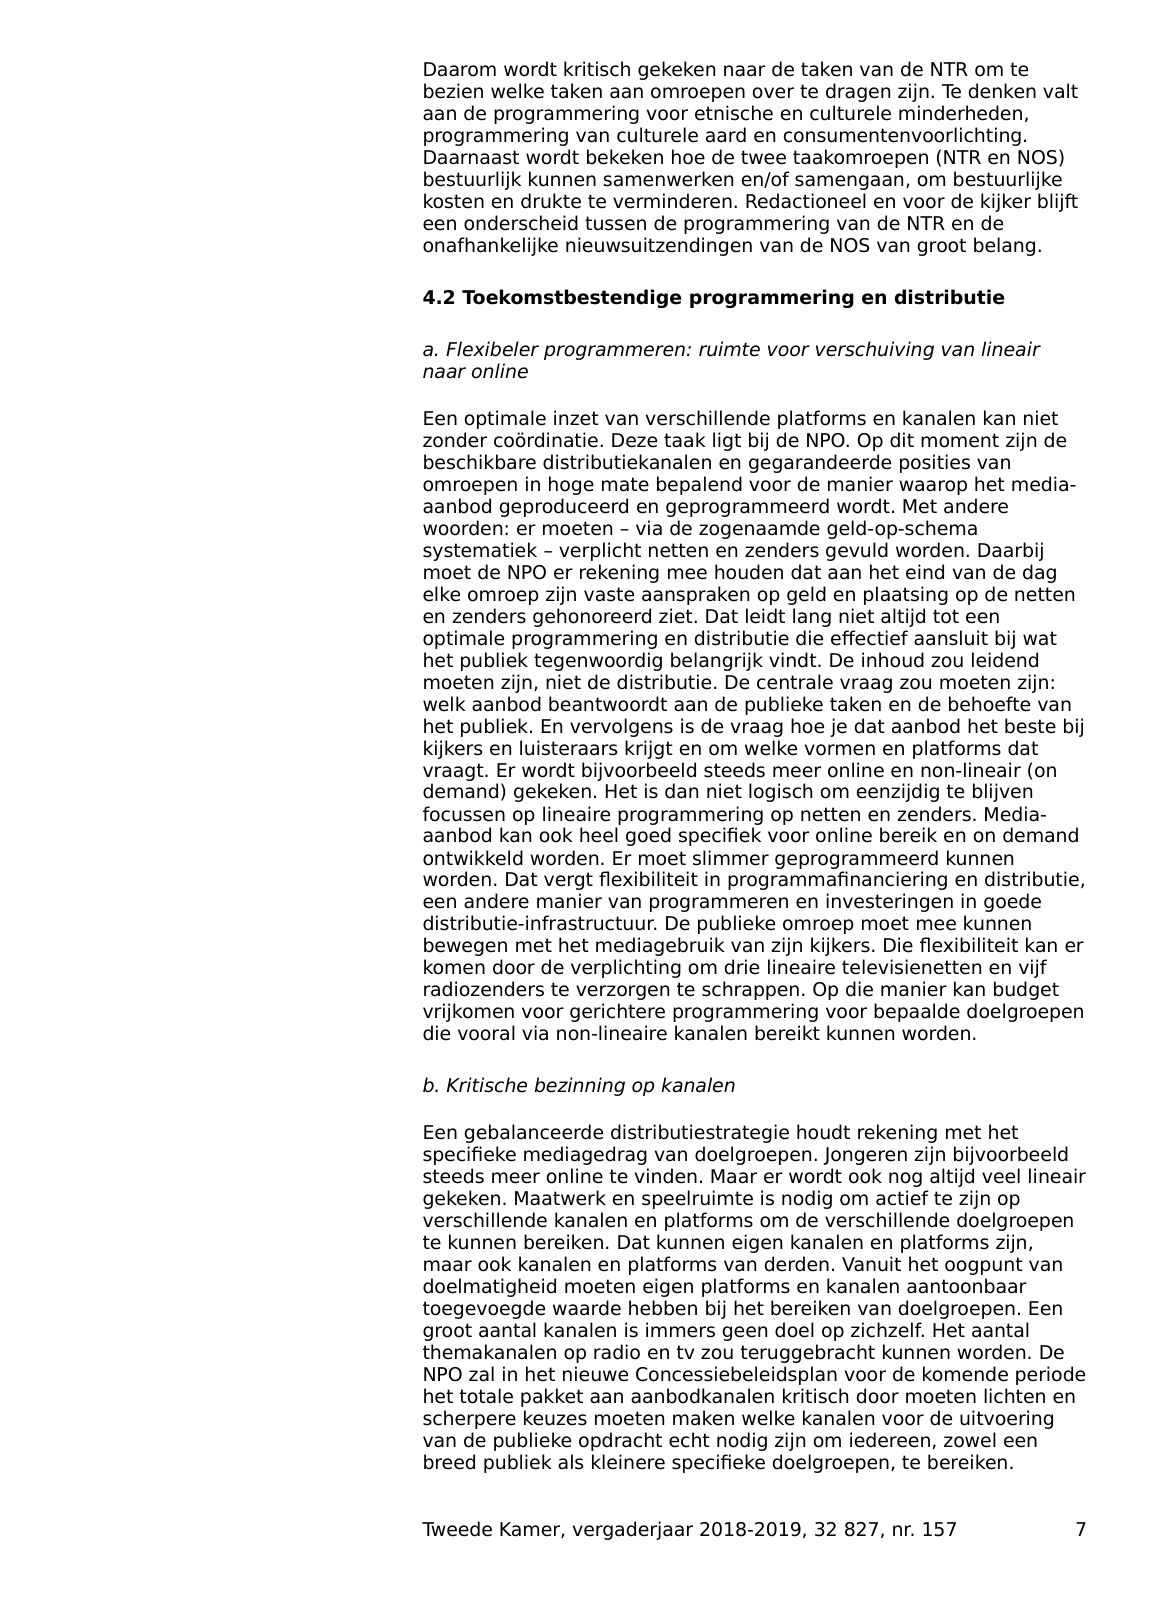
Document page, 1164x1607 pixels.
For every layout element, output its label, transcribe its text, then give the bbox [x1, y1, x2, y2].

subtitle a. Flexibeler programmeren: ruimte voor verschuiving van lineair naar online [422, 339, 1087, 383]
subtitle b. Kritische bezinning op kanalen [422, 1075, 1087, 1097]
subtitle 4.2 Toekomstbestendige programmering en distributie [422, 287, 1087, 309]
text Een gebalanceerde distributiestrategie houdt rekening met het specifieke mediagedrag van doelgroepen. Jongeren zijn bijvoorbeeld steeds meer online te vinden. Maar er wordt ook nog altijd veel lineair gekeken. Maatwerk en speelruimte is nodig om actief te zijn op verschillende kanalen en platforms om de verschillende doelgroepen te kunnen bereiken. Dat kunnen eigen kanalen en platforms zijn, maar ook kanalen en platforms van derden. Vanuit het oogpunt van doelmatigheid moeten eigen platforms en kanalen aantoonbaar toegevoegde waarde hebben bij het bereiken van doelgroepen. Een groot aantal kanalen is immers geen doel op zichzelf. Het aantal themakanalen op radio en tv zou teruggebracht kunnen worden. De NPO zal in het nieuwe Concessiebeleidsplan voor de komende periode het totale pakket aan aanbodkanalen kritisch door moeten lichten en scherpere keuzes moeten maken welke kanalen voor de uitvoering van de publieke opdracht echt nodig zijn om iedereen, zowel een breed publiek als kleinere specifieke doelgroepen, te bereiken. [422, 1122, 1087, 1474]
text Een optimale inzet van verschillende platforms en kanalen kan niet zonder coördinatie. Deze taak ligt bij de NPO. Op dit moment zijn de beschikbare distributiekanalen en gegarandeerde posities van omroepen in hoge mate bepalend voor de manier waarop het media-aanbod geproduceerd en geprogrammeerd wordt. Met andere woorden: er moeten – via de zogenaamde geld-op-schema systematiek – verplicht netten en zenders gevuld worden. Daarbij moet de NPO er rekening mee houden dat aan het eind van de dag elke omroep zijn vaste aanspraken op geld en plaatsing op de netten en zenders gehonoreerd ziet. Dat leidt lang niet altijd tot een optimale programmering en distributie die effectief aansluit bij wat het publiek tegenwoordig belangrijk vindt. De inhoud zou leidend moeten zijn, niet de distributie. De centrale vraag zou moeten zijn: welk aanbod beantwoordt aan de publieke taken en de behoefte van het publiek. En vervolgens is de vraag hoe je dat aanbod het beste bij kijkers en luisteraars krijgt en om welke vormen en platforms dat vraagt. Er wordt bijvoorbeeld steeds meer online en non-lineair (on demand) gekeken. Het is dan niet logisch om eenzijdig te blijven focussen op lineaire programmering op netten en zenders. Media-aanbod kan ook heel goed specifiek voor online bereik en on demand ontwikkeld worden. Er moet slimmer geprogrammeerd kunnen worden. Dat vergt flexibiliteit in programmafinanciering en distributie, een andere manier van programmeren en investeringen in goede distributie-infrastructuur. De publieke omroep moet mee kunnen bewegen met het mediagebruik van zijn kijkers. Die flexibiliteit kan er komen door de verplichting om drie lineaire televisienetten en vijf radiozenders te verzorgen te schrappen. Op die manier kan budget vrijkomen voor gerichtere programmering voor bepaalde doelgroepen die vooral via non-lineaire kanalen bereikt kunnen worden. [422, 408, 1087, 1045]
text Daarom wordt kritisch gekeken naar de taken van de NTR om te bezien welke taken aan omroepen over te dragen zijn. Te denken valt aan de programmering voor etnische en culturele minderheden, programmering van culturele aard en consumentenvoorlichting. Daarnaast wordt bekeken hoe de twee taakomroepen (NTR en NOS) bestuurlijk kunnen samenwerken en/of samengaan, om bestuurlijke kosten en drukte te verminderen. Redactioneel en voor de kijker blijft een onderscheid tussen de programmering van de NTR en de onafhankelijke nieuwsuitzendingen van de NOS van groot belang. [422, 59, 1087, 257]
